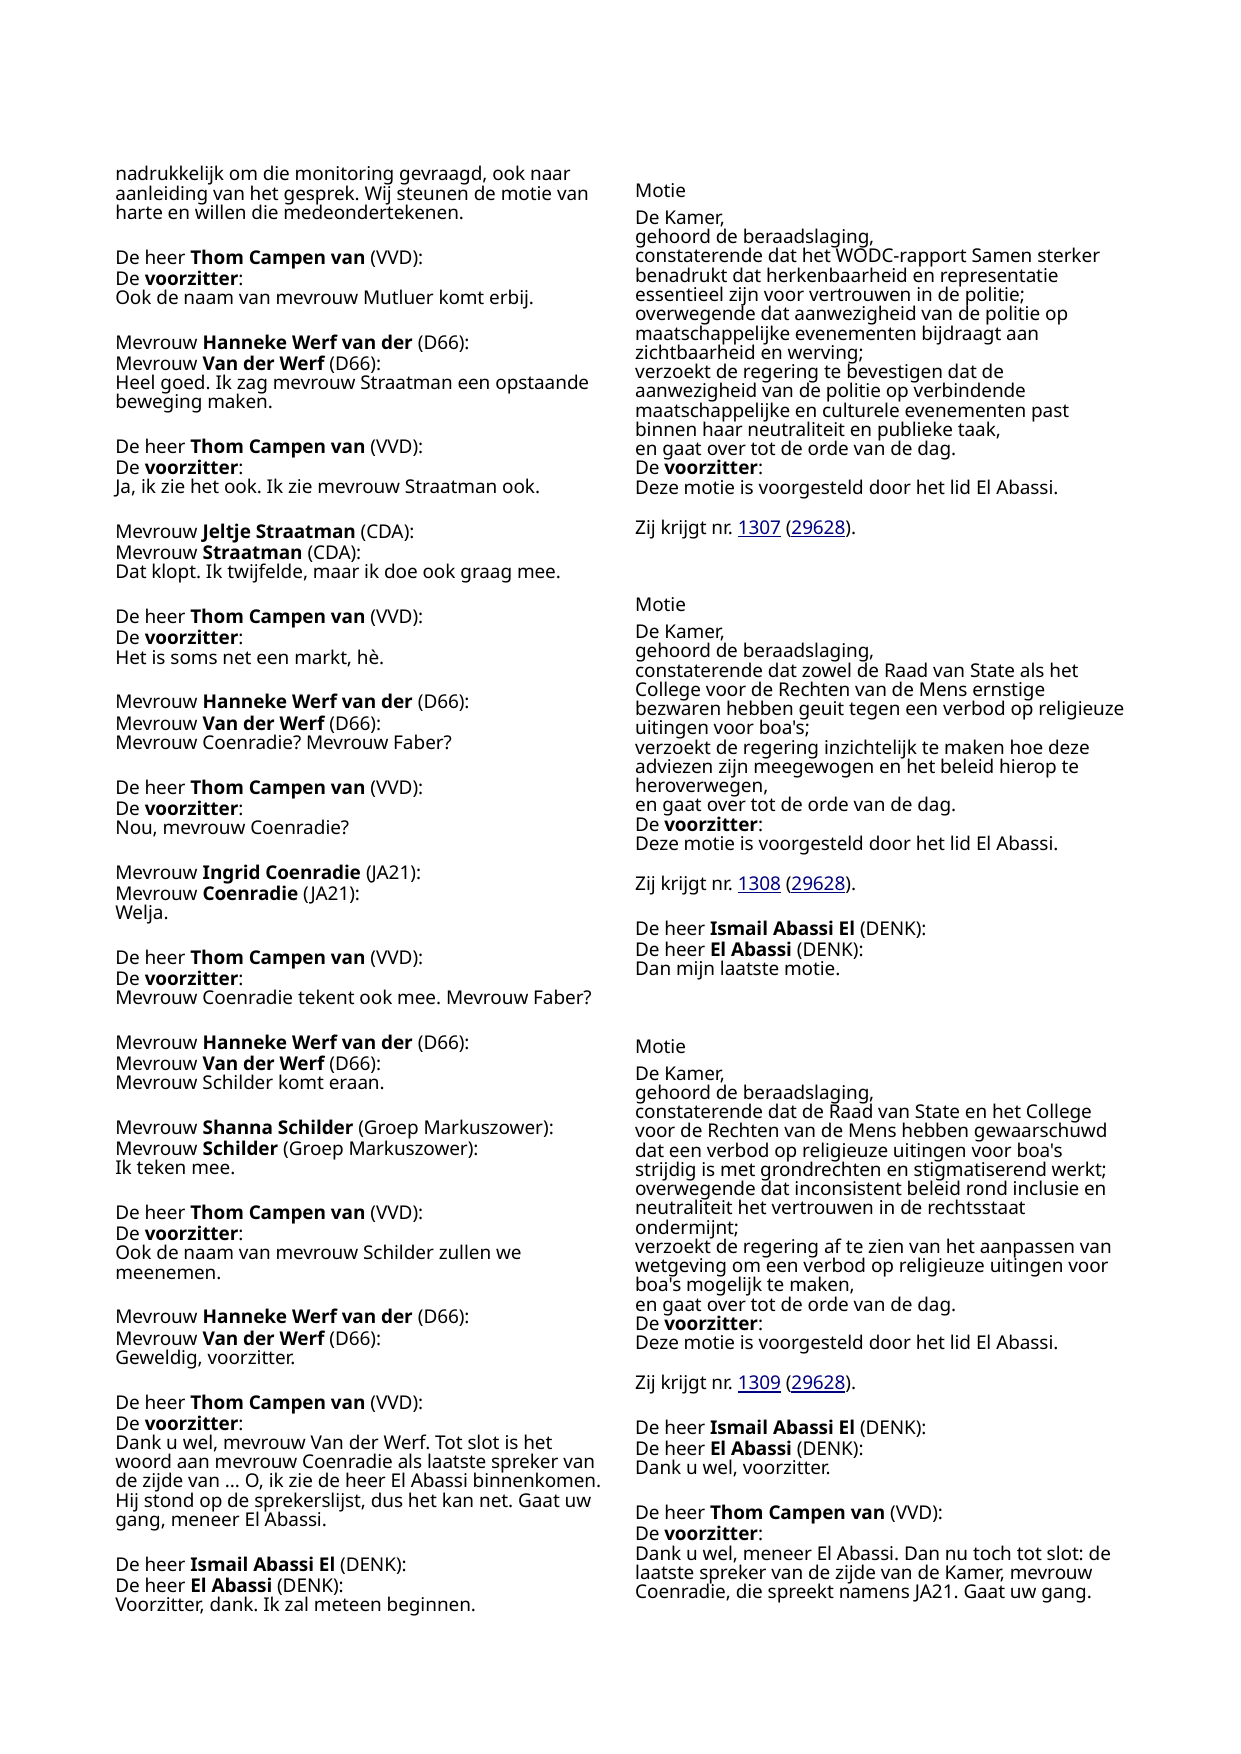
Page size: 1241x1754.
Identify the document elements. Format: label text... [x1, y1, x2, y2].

text De heer El Abassi (DENK): [635, 941, 1125, 960]
text en gaat over tot de orde van de dag. [635, 1296, 1125, 1315]
text en gaat over tot de orde van de dag. [635, 440, 1125, 459]
text overwegende dat aanwezigheid van de politie op maatschappelijke evenementen bijdraagt aan zichtbaarheid en werving; [635, 305, 1125, 363]
text De voorzitter: [635, 816, 1125, 835]
text verzoekt de regering inzichtelijk te maken hoe deze adviezen zijn meegewogen en het beleid hierop te heroverwegen, [635, 739, 1125, 796]
text constaterende dat het WODC-rapport Samen sterker benadrukt dat herkenbaarheid en representatie essentieel zijn voor vertrouwen in de politie; [635, 247, 1125, 305]
text constaterende dat zowel de Raad van State als het College voor de Rechten van de Mens ernstige bezwaren hebben geuit tegen een verbod op religieuze uitingen voor boa's; [635, 662, 1125, 739]
text Dan mijn laatste motie. [635, 960, 1125, 979]
text De Kamer, [635, 209, 1125, 228]
text De heer El Abassi (DENK): [115, 1577, 605, 1596]
text Mevrouw Van der Werf (D66): [115, 1329, 605, 1349]
text Mevrouw Jeltje Straatman (CDA): [115, 518, 605, 544]
text Heel goed. Ik zag mevrouw Straatman een opstaande beweging maken. [115, 374, 605, 413]
text nadrukkelijk om die monitoring gevraagd, ook naar aanleiding van het gesprek. Wij steunen de motie van harte en willen die medeondertekenen. [115, 165, 605, 223]
text De voorzitter: [115, 459, 605, 478]
text De voorzitter: [115, 1225, 605, 1244]
text Mevrouw Hanneke Werf van der (D66): [115, 329, 605, 355]
text De heer Thom Campen van (VVD): [115, 604, 605, 629]
text gehoord de beraadslaging, [635, 228, 1125, 247]
text Dank u wel, voorzitter. [635, 1459, 1125, 1479]
text Mevrouw Van der Werf (D66): [115, 714, 605, 734]
text De voorzitter: [635, 459, 1125, 479]
text Deze motie is voorgesteld door het lid El Abassi. [635, 835, 1125, 854]
text De heer Thom Campen van (VVD): [635, 1499, 1125, 1525]
text Mevrouw Van der Werf (D66): [115, 1055, 605, 1074]
text Welja. [115, 904, 605, 923]
text Ik teken mee. [115, 1159, 605, 1178]
text De voorzitter: [115, 970, 605, 989]
text en gaat over tot de orde van de dag. [635, 796, 1125, 816]
text Motie [635, 591, 1125, 617]
text gehoord de beraadslaging, [635, 1084, 1125, 1103]
text De heer Thom Campen van (VVD): [115, 944, 605, 970]
text Deze motie is voorgesteld door het lid El Abassi. [635, 479, 1125, 498]
text Mevrouw Hanneke Werf van der (D66): [115, 1029, 605, 1055]
text Mevrouw Van der Werf (D66): [115, 355, 605, 374]
text De heer El Abassi (DENK): [635, 1440, 1125, 1459]
text Nou, mevrouw Coenradie? [115, 819, 605, 838]
text De heer Thom Campen van (VVD): [115, 433, 605, 459]
text Mevrouw Coenradie tekent ook mee. Mevrouw Faber? [115, 989, 605, 1008]
text De heer Ismail Abassi El (DENK): [115, 1551, 605, 1577]
text Het is soms net een markt, hè. [115, 649, 605, 668]
text De voorzitter: [635, 1525, 1125, 1544]
text De heer Thom Campen van (VVD): [115, 1389, 605, 1414]
text Zij krijgt nr. 1308 (29628). [635, 875, 1125, 894]
text De heer Thom Campen van (VVD): [115, 244, 605, 270]
text Mevrouw Shanna Schilder (Groep Markuszower): [115, 1114, 605, 1140]
text De Kamer, [635, 623, 1125, 642]
text Mevrouw Schilder komt eraan. [115, 1074, 605, 1093]
text De voorzitter: [115, 629, 605, 649]
text Motie [635, 177, 1125, 203]
text De heer Ismail Abassi El (DENK): [635, 1414, 1125, 1440]
text Deze motie is voorgesteld door het lid El Abassi. [635, 1334, 1125, 1353]
text Motie [635, 1033, 1125, 1058]
text Ook de naam van mevrouw Schilder zullen we meenemen. [115, 1244, 605, 1283]
text Mevrouw Schilder (Groep Markuszower): [115, 1140, 605, 1159]
text verzoekt de regering af te zien van het aanpassen van wetgeving om een verbod op religieuze uitingen voor boa's mogelijk te maken, [635, 1238, 1125, 1296]
text De voorzitter: [115, 1414, 605, 1434]
text Ja, ik zie het ook. Ik zie mevrouw Straatman ook. [115, 478, 605, 498]
text gehoord de beraadslaging, [635, 642, 1125, 662]
text De voorzitter: [115, 799, 605, 819]
text De heer Thom Campen van (VVD): [115, 1199, 605, 1225]
text De voorzitter: [635, 1315, 1125, 1334]
text Zij krijgt nr. 1309 (29628). [635, 1374, 1125, 1393]
text De Kamer, [635, 1064, 1125, 1084]
text Geweldig, voorzitter. [115, 1349, 605, 1368]
text Voorzitter, dank. Ik zal meteen beginnen. [115, 1596, 605, 1615]
text Mevrouw Coenradie? Mevrouw Faber? [115, 734, 605, 753]
text Zij krijgt nr. 1307 (29628). [635, 519, 1125, 538]
text Mevrouw Ingrid Coenradie (JA21): [115, 859, 605, 885]
text Dank u wel, meneer El Abassi. Dan nu toch tot slot: de laatste spreker van de zijde van de Kamer, mevrouw Coenradie, die spreekt namens JA21. Gaat uw gang. [635, 1544, 1125, 1602]
text De heer Thom Campen van (VVD): [115, 774, 605, 799]
text constaterende dat de Raad van State en het College voor de Rechten van de Mens hebben gewaarschuwd dat een verbod op religieuze uitingen voor boa's strijdig is met grondrechten en stigmatiserend werkt; [635, 1103, 1125, 1180]
text Mevrouw Coenradie (JA21): [115, 885, 605, 904]
text Dat klopt. Ik twijfelde, maar ik doe ook graag mee. [115, 563, 605, 583]
text overwegende dat inconsistent beleid rond inclusie en neutraliteit het vertrouwen in de rechtsstaat ondermijnt; [635, 1180, 1125, 1238]
text Mevrouw Hanneke Werf van der (D66): [115, 689, 605, 714]
text De voorzitter: [115, 270, 605, 289]
text Mevrouw Hanneke Werf van der (D66): [115, 1304, 605, 1329]
text Dank u wel, mevrouw Van der Werf. Tot slot is het woord aan mevrouw Coenradie als laatste spreker van de zijde van ... O, ik zie de heer El Abassi binnenkomen. Hij stond op de sprekerslijst, dus het kan net. Gaat uw gang, meneer El Abassi. [115, 1434, 605, 1530]
text verzoekt de regering te bevestigen dat de aanwezigheid van de politie op verbindende maatschappelijke en culturele evenementen past binnen haar neutraliteit en publieke taak, [635, 363, 1125, 440]
text Mevrouw Straatman (CDA): [115, 544, 605, 563]
text Ook de naam van mevrouw Mutluer komt erbij. [115, 289, 605, 308]
text De heer Ismail Abassi El (DENK): [635, 915, 1125, 941]
